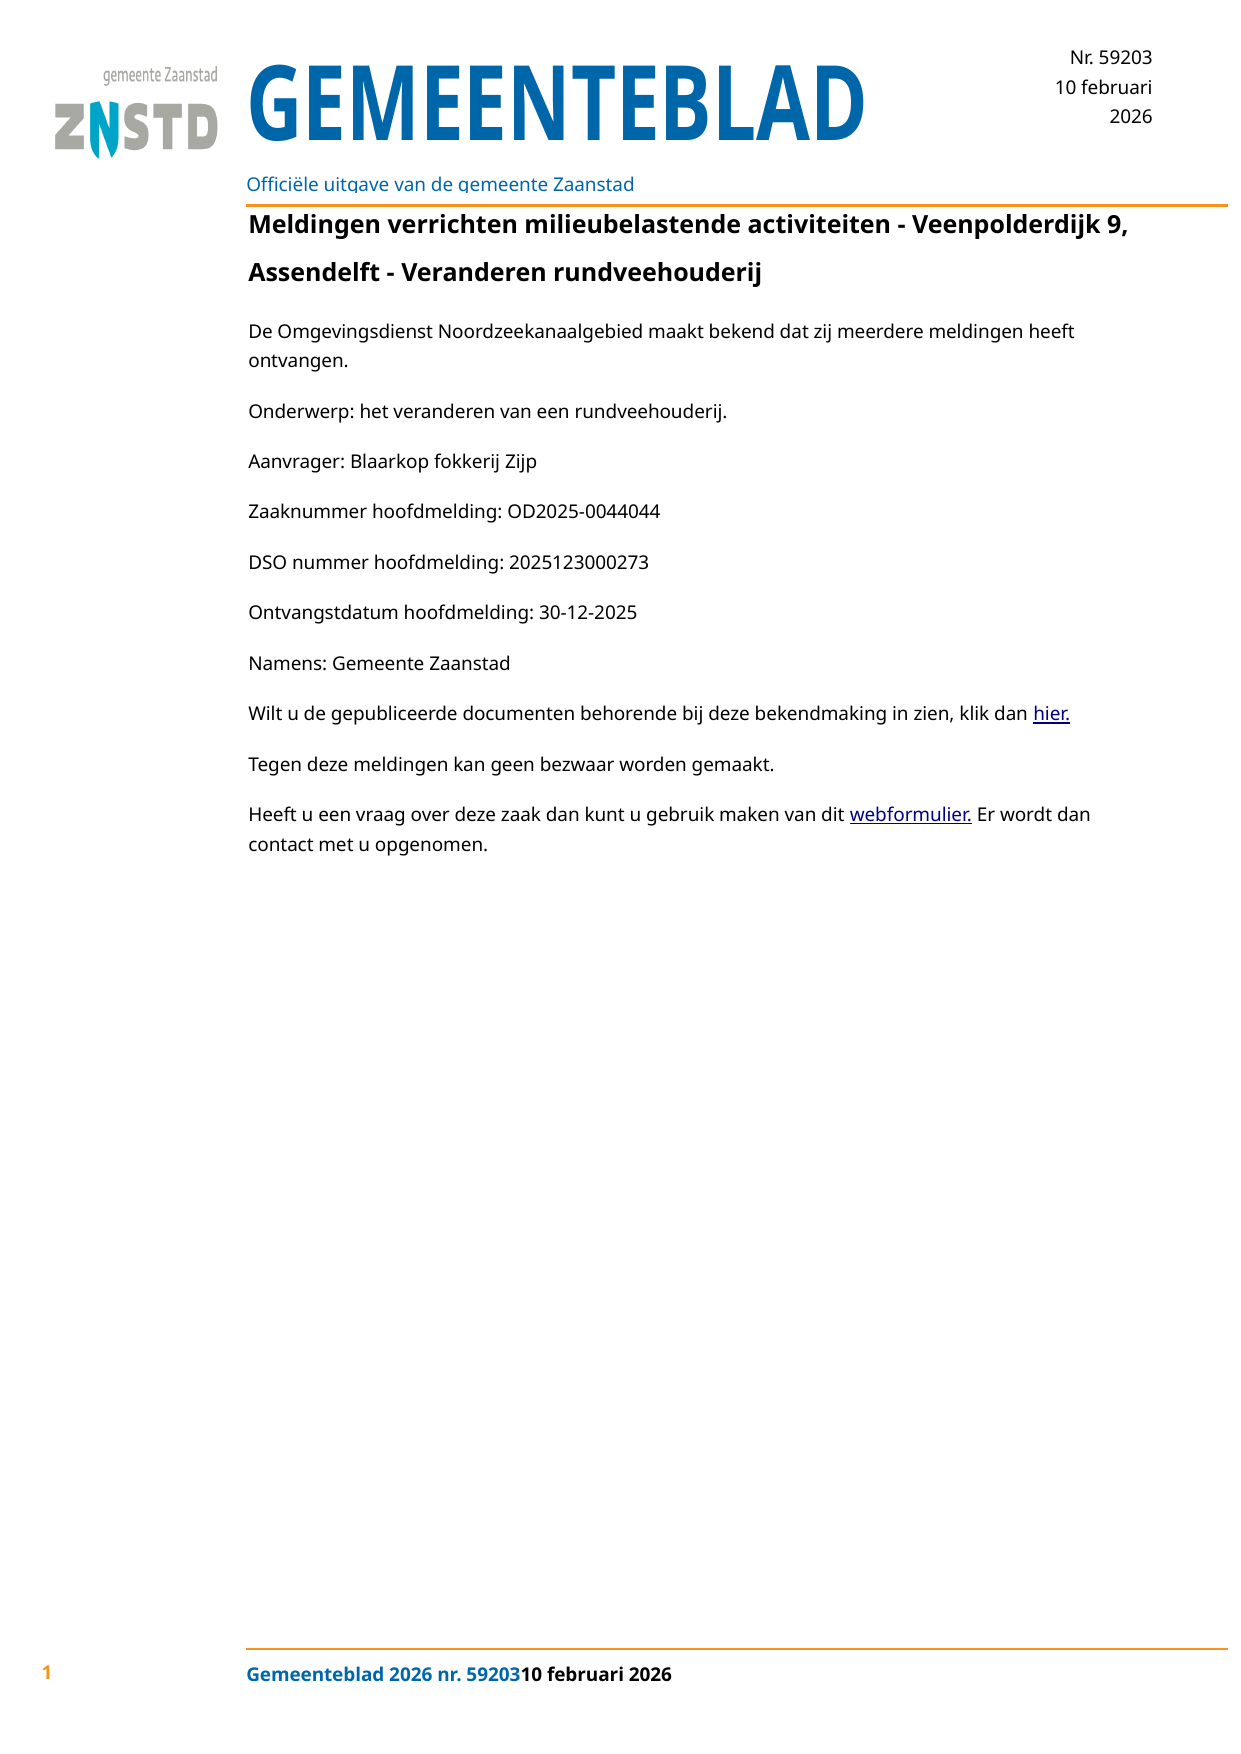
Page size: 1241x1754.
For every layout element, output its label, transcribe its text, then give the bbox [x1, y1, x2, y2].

text Aanvrager: Blaarkop fokkerij Zijp [248, 448, 1152, 474]
picture [41, 47, 231, 172]
text Tegen deze meldingen kan geen bezwaar worden gemaakt. [248, 751, 1152, 777]
text Heeft u een vraag over deze zaak dan kunt u gebruik maken van dit webformulier. Er wordt dan contact met u opgenomen. [248, 801, 1152, 857]
text De Omgevingsdienst Noordzeekanaalgebied maakt bekend dat zij meerdere meldingen heeft ontvangen. [248, 318, 1152, 373]
text Meldingen verrichten milieubelastende activiteiten - Veenpolderdijk 9, Assendelft - Veranderen rundveehouderij [248, 207, 1152, 288]
text Wilt u de gepubliceerde documenten behorende bij deze bekendmaking in zien, klik dan hier. [248, 700, 1152, 726]
text Namens: Gemeente Zaanstad [248, 650, 1152, 676]
text Onderwerp: het veranderen van een rundveehouderij. [248, 398, 1152, 424]
text Zaaknummer hoofdmelding: OD2025-0044044 [248, 499, 1152, 524]
text DSO nummer hoofdmelding: 2025123000273 [248, 549, 1152, 575]
text Ontvangstdatum hoofdmelding: 30-12-2025 [248, 599, 1152, 625]
